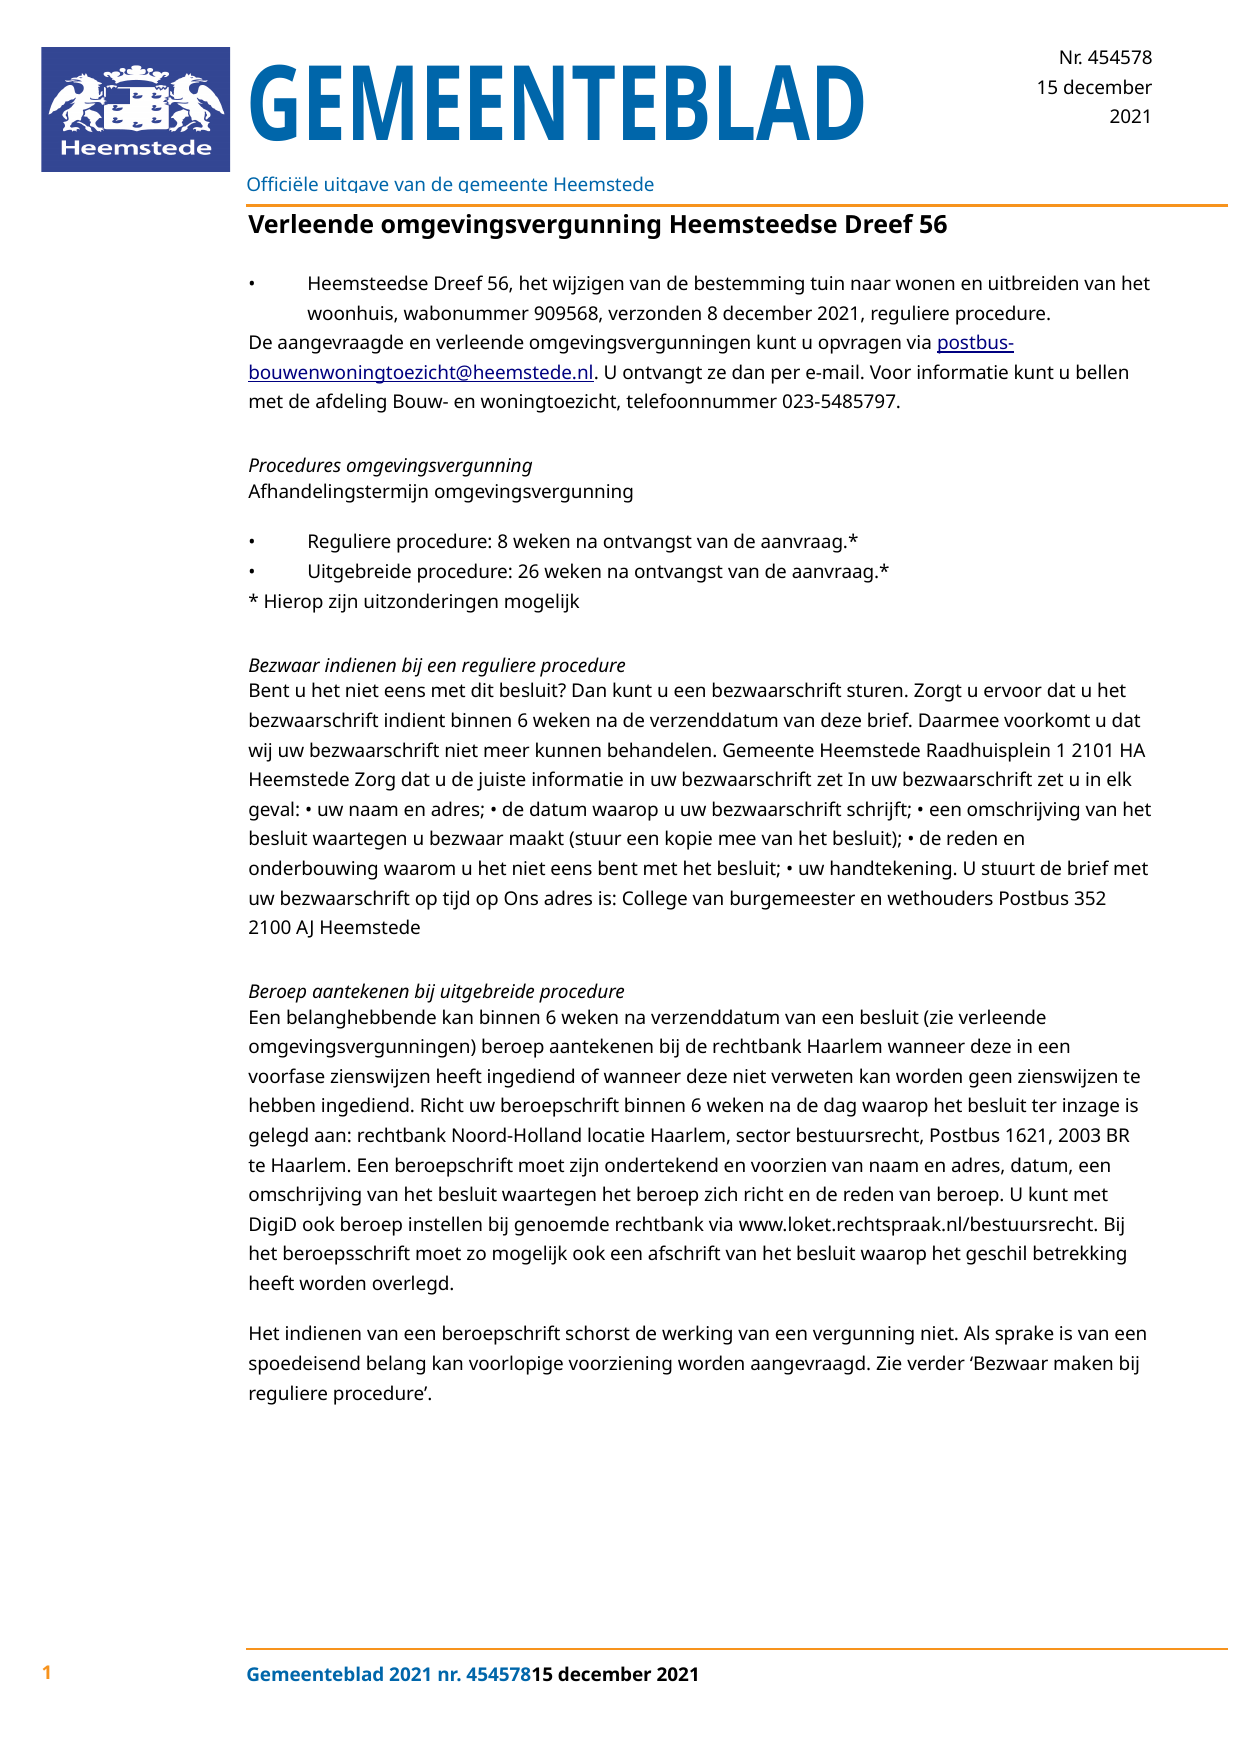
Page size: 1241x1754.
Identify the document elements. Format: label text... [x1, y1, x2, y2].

list Heemsteedse Dreef 56, het wijzigen van de bestemming tuin naar wonen en uitbreiden van het woonhuis, wabonummer 909568, verzonden 8 december 2021, reguliere procedure. [248, 270, 1152, 326]
text Beroep aantekenen bij uitgebreide procedure [248, 978, 1152, 1004]
picture [41, 47, 231, 172]
text Bezwaar indienen bij een reguliere procedure [248, 652, 1152, 678]
text Het indienen van een beroepschrift schorst de werking van een vergunning niet. Als sprake is van een spoedeisend belang kan voorlopige voorziening worden aangevraagd. Zie verder ‘Bezwaar maken bij reguliere procedure’. [248, 1321, 1152, 1406]
text Bent u het niet eens met dit besluit? Dan kunt u een bezwaarschrift sturen. Zorgt u ervoor dat u het bezwaarschrift indient binnen 6 weken na de verzenddatum van deze brief. Daarmee voorkomt u dat wij uw bezwaarschrift niet meer kunnen behandelen. Gemeente Heemstede Raadhuisplein 1 2101 HA Heemstede Zorg dat u de juiste informatie in uw bezwaarschrift zet In uw bezwaarschrift zet u in elk geval: • uw naam en adres; • de datum waarop u uw bezwaarschrift schrijft; • een omschrijving van het besluit waartegen u bezwaar maakt (stuur een kopie mee van het besluit); • de reden en onderbouwing waarom u het niet eens bent met het besluit; • uw handtekening. U stuurt de brief met uw bezwaarschrift op tijd op Ons adres is: College van burgemeester en wethouders Postbus 352 2100 AJ Heemstede [248, 678, 1152, 940]
text Procedures omgevingsvergunning [248, 453, 1152, 478]
text Verleende omgevingsvergunning Heemsteedse Dreef 56 [248, 207, 1152, 241]
text De aangevraagde en verleende omgevingsvergunningen kunt u opvragen via postbus-bouwenwoningtoezicht@heemstede.nl. U ontvangt ze dan per e-mail. Voor informatie kunt u bellen met de afdeling Bouw- en woningtoezicht, telefoonnummer 023-5485797. [248, 329, 1152, 414]
text * Hierop zijn uitzonderingen mogelijk [248, 588, 1152, 614]
list Reguliere procedure: 8 weken na ontvangst van de aanvraag.* [248, 529, 1152, 554]
list Uitgebreide procedure: 26 weken na ontvangst van de aanvraag.* [248, 558, 1152, 584]
text Een belanghebbende kan binnen 6 weken na verzenddatum van een besluit (zie verleende omgevingsvergunningen) beroep aantekenen bij de rechtbank Haarlem wanneer deze in een voorfase zienswijzen heeft ingediend of wanneer deze niet verweten kan worden geen zienswijzen te hebben ingediend. Richt uw beroepschrift binnen 6 weken na de dag waarop het besluit ter inzage is gelegd aan: rechtbank Noord-Holland locatie Haarlem, sector bestuursrecht, Postbus 1621, 2003 BR te Haarlem. Een beroepschrift moet zijn ondertekend en voorzien van naam en adres, datum, een omschrijving van het besluit waartegen het beroep zich richt en de reden van beroep. U kunt met DigiD ook beroep instellen bij genoemde rechtbank via www.loket.rechtspraak.nl/bestuursrecht. Bij het beroepsschrift moet zo mogelijk ook een afschrift van het besluit waarop het geschil betrekking heeft worden overlegd. [248, 1004, 1152, 1296]
text Afhandelingstermijn omgevingsvergunning [248, 478, 1152, 504]
